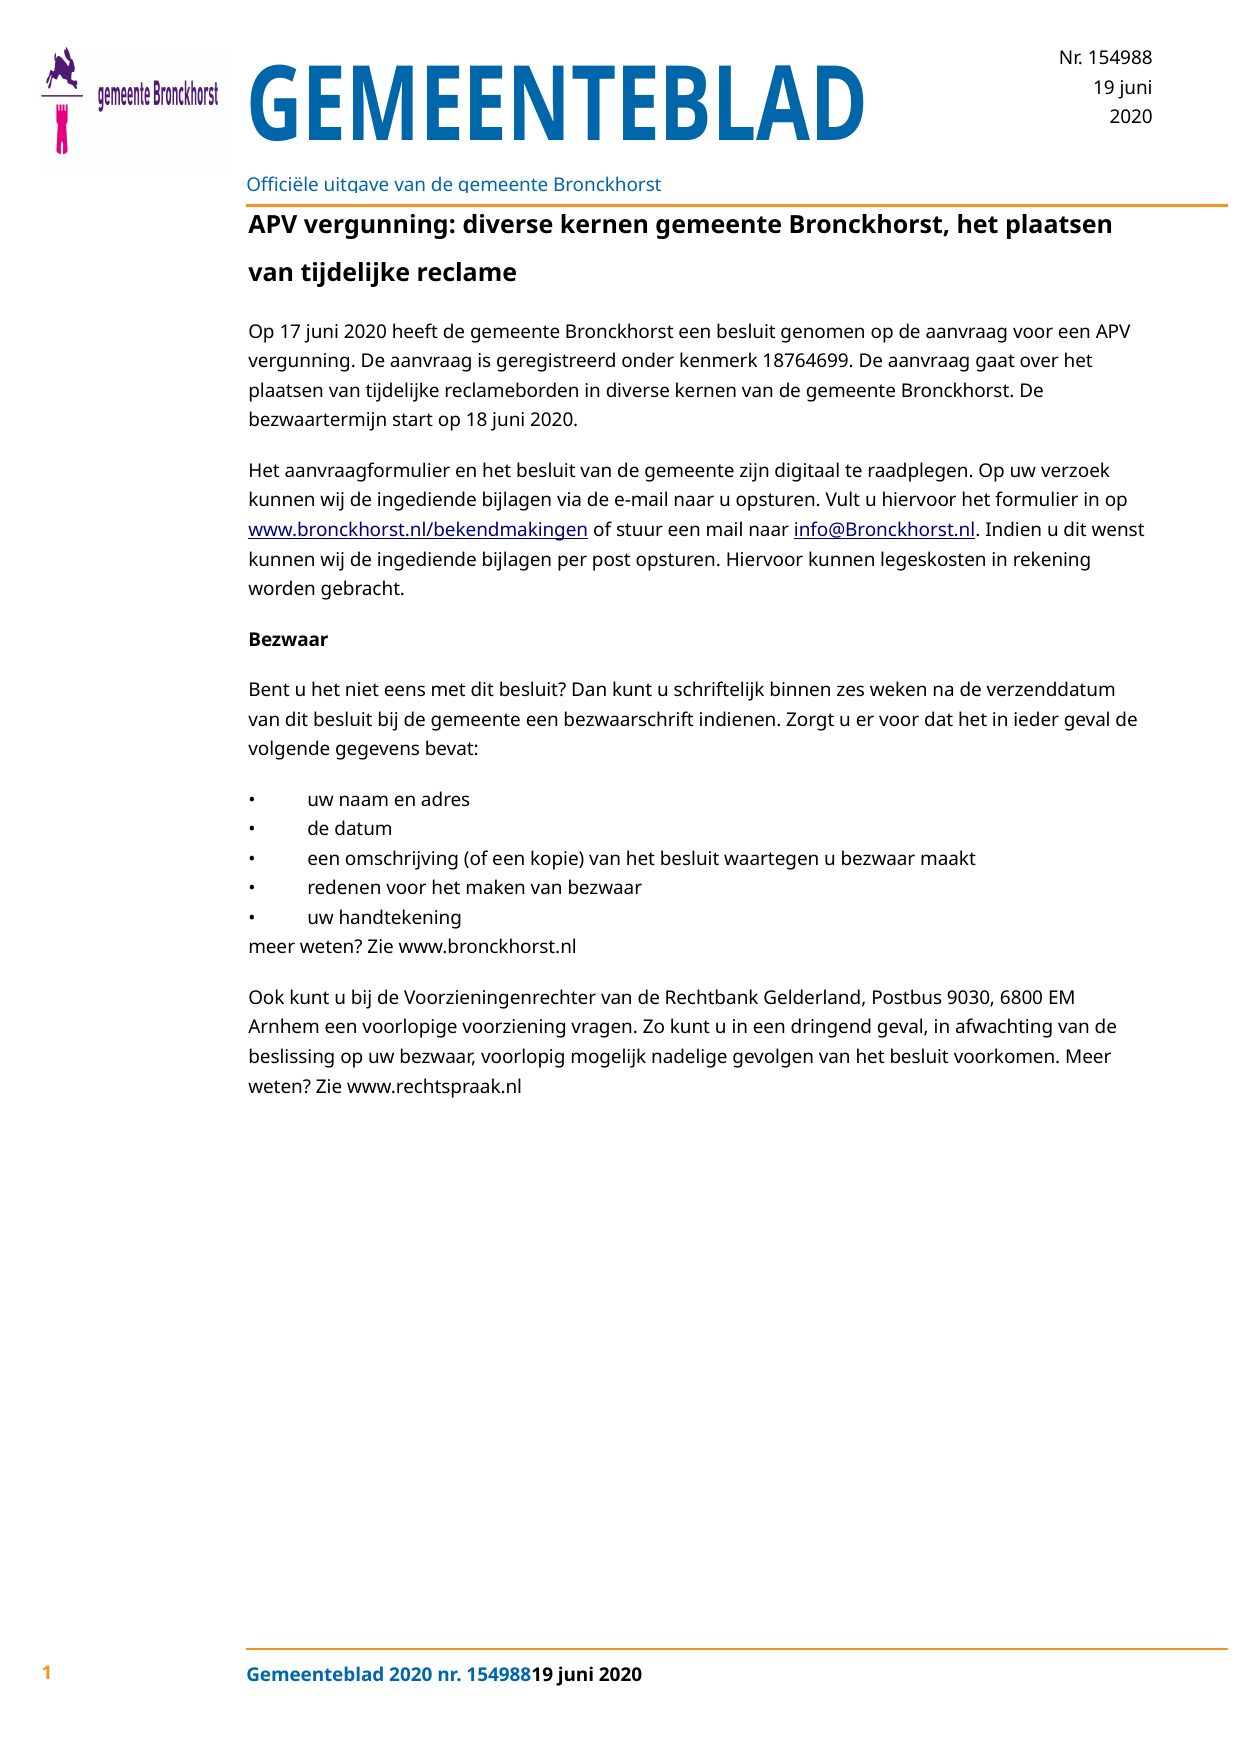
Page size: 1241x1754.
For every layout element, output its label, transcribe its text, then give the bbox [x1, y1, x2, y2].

text meer weten? Zie www.bronckhorst.nl [248, 934, 1152, 959]
list een omschrijving (of een kopie) van het besluit waartegen u bezwaar maakt [248, 845, 1152, 871]
list redenen voor het maken van bezwaar [248, 874, 1152, 900]
text Op 17 juni 2020 heeft de gemeente Bronckhorst een besluit genomen op de aanvraag voor een APV vergunning. De aanvraag is geregistreerd onder kenmerk 18764699. De aanvraag gaat over het plaatsen van tijdelijke reclameborden in diverse kernen van de gemeente Bronckhorst. De bezwaartermijn start op 18 juni 2020. [248, 318, 1152, 432]
picture [41, 47, 231, 172]
text APV vergunning: diverse kernen gemeente Bronckhorst, het plaatsen van tijdelijke reclame [248, 207, 1152, 288]
text Ook kunt u bij de Voorzieningenrechter van de Rechtbank Gelderland, Postbus 9030, 6800 EM Arnhem een voorlopige voorziening vragen. Zo kunt u in een dringend geval, in afwachting van de beslissing op uw bezwaar, voorlopig mogelijk nadelige gevolgen van het besluit voorkomen. Meer weten? Zie www.rechtspraak.nl [248, 984, 1152, 1099]
text Bezwaar [248, 626, 1152, 652]
list uw handtekening [248, 904, 1152, 930]
text Het aanvraagformulier en het besluit van de gemeente zijn digitaal te raadplegen. Op uw verzoek kunnen wij de ingediende bijlagen via de e-mail naar u opsturen. Vult u hiervoor het formulier in op www.bronckhorst.nl/bekendmakingen of stuur een mail naar info@Bronckhorst.nl. Indien u dit wenst kunnen wij de ingediende bijlagen per post opsturen. Hiervoor kunnen legeskosten in rekening worden gebracht. [248, 457, 1152, 601]
text Bent u het niet eens met dit besluit? Dan kunt u schriftelijk binnen zes weken na de verzenddatum van dit besluit bij de gemeente een bezwaarschrift indienen. Zorgt u er voor dat het in ieder geval de volgende gegevens bevat: [248, 676, 1152, 761]
list uw naam en adres [248, 786, 1152, 812]
list de datum [248, 815, 1152, 841]
